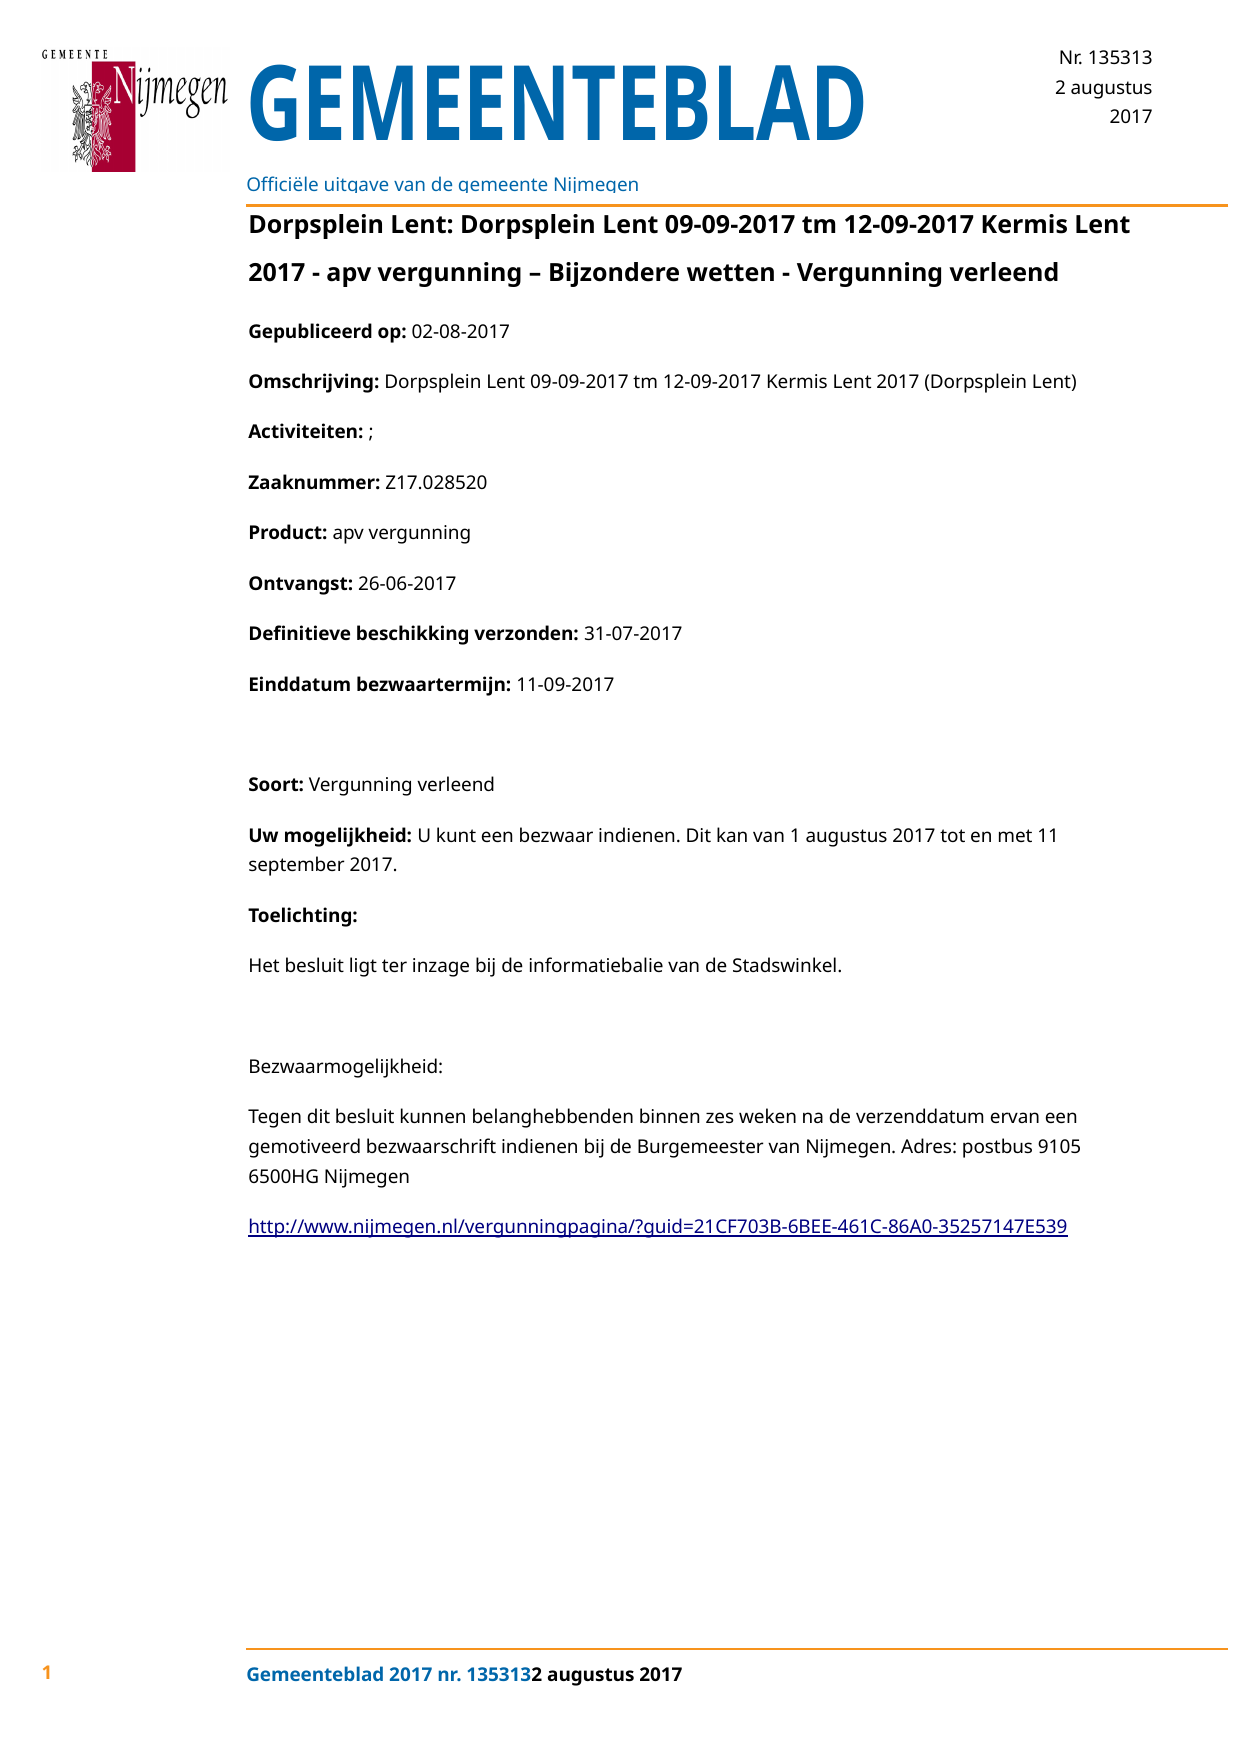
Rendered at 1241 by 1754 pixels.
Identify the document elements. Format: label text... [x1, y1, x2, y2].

text Activiteiten: ; [248, 419, 1152, 444]
text Gepubliceerd op: 02-08-2017 [248, 318, 1152, 344]
text Toelichting: [248, 902, 1152, 928]
text Zaaknummer: Z17.028520 [248, 469, 1152, 495]
picture [41, 47, 231, 172]
text Tegen dit besluit kunnen belanghebbenden binnen zes weken na de verzenddatum ervan een gemotiveerd bezwaarschrift indienen bij de Burgemeester van Nijmegen. Adres: postbus 9105 6500HG Nijmegen [248, 1104, 1152, 1189]
text http://www.nijmegen.nl/vergunningpagina/?guid=21CF703B-6BEE-461C-86A0-35257147E539 [248, 1213, 1152, 1239]
text Bezwaarmogelijkheid: [248, 1053, 1152, 1079]
text Omschrijving: Dorpsplein Lent 09-09-2017 tm 12-09-2017 Kermis Lent 2017 (Dorpsplein Lent) [248, 368, 1152, 394]
text Einddatum bezwaartermijn: 11-09-2017 [248, 671, 1152, 697]
text Product: apv vergunning [248, 519, 1152, 545]
text Definitieve beschikking verzonden: 31-07-2017 [248, 620, 1152, 646]
text Soort: Vergunning verleend [248, 772, 1152, 797]
text Ontvangst: 26-06-2017 [248, 570, 1152, 596]
text Het besluit ligt ter inzage bij de informatiebalie van de Stadswinkel. [248, 952, 1152, 978]
text Dorpsplein Lent: Dorpsplein Lent 09-09-2017 tm 12-09-2017 Kermis Lent 2017 - apv vergunning – Bijzondere wetten - Vergunning verleend [248, 207, 1152, 288]
text Uw mogelijkheid: U kunt een bezwaar indienen. Dit kan van 1 augustus 2017 tot en met 11 september 2017. [248, 822, 1152, 877]
